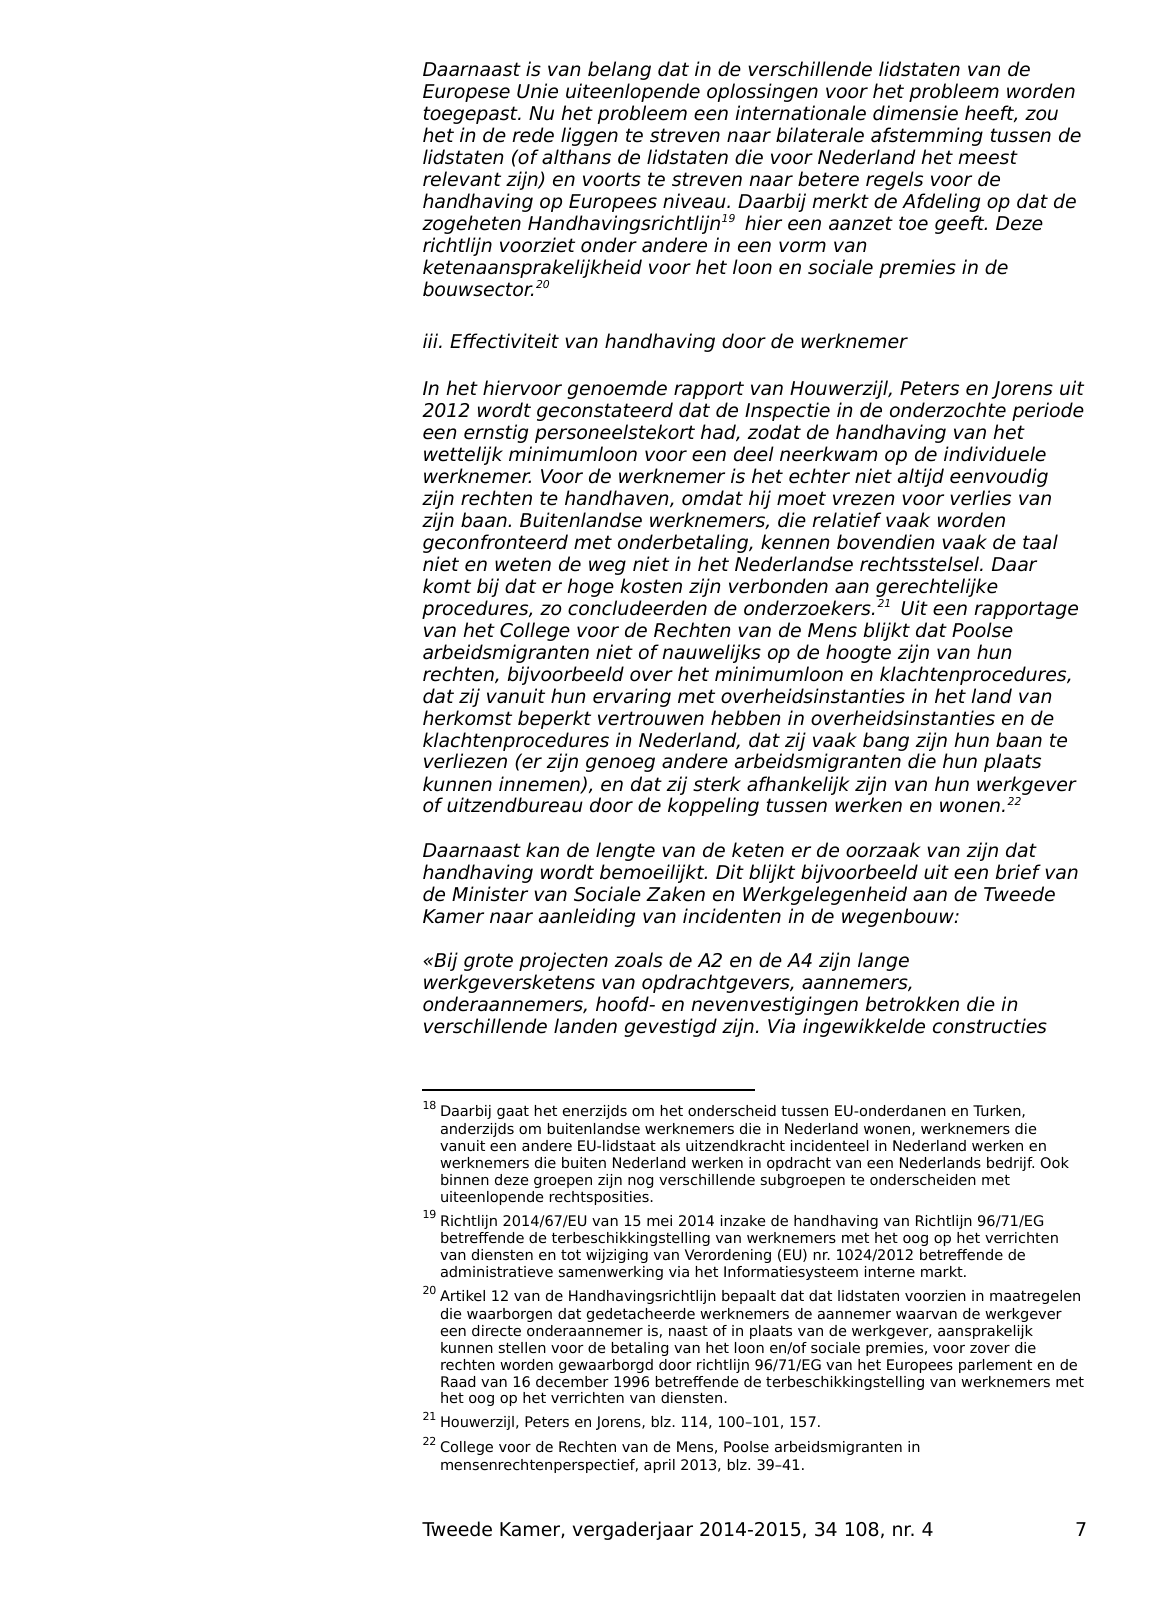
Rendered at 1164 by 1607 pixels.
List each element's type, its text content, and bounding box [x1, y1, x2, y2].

text Daarnaast is van belang dat in de verschillende lidstaten van de Europese Unie uiteenlopende oplossingen voor het probleem worden toegepast. Nu het probleem een internationale dimensie heeft, zou het in de rede liggen te streven naar bilaterale afstemming tussen de lidstaten (of althans de lidstaten die voor Nederland het meest relevant zijn) en voorts te streven naar betere regels voor de handhaving op Europees niveau. Daarbij merkt de Afdeling op dat de zogeheten Handhavingsrichtlijn hier een aanzet toe geeft. Deze richtlijn voorziet onder andere in een vorm van ketenaansprakelijkheid voor het loon en sociale premies in de bouwsector. [422, 59, 1087, 301]
text «Bij grote projecten zoals de A2 en de A4 zijn lange werkgeversketens van opdrachtgevers, aannemers, onderaannemers, hoofd- en nevenvestigingen betrokken die in verschillende landen gevestigd zijn. Via ingewikkelde constructies [422, 950, 1087, 1038]
subtitle Daarnaast kan de lengte van de keten er de oorzaak van zijn dat handhaving wordt bemoeilijkt. Dit blijkt bijvoorbeeld uit een brief van de Minister van Sociale Zaken en Werkgelegenheid aan de Tweede Kamer naar aanleiding van incidenten in de wegenbouw: [422, 839, 1087, 927]
text In het hiervoor genoemde rapport van Houwerzijl, Peters en Jorens uit 2012 wordt geconstateerd dat de Inspectie in de onderzochte periode een ernstig personeelstekort had, zodat de handhaving van het wettelijk minimumloon voor een deel neerkwam op de individuele werknemer. Voor de werknemer is het echter niet altijd eenvoudig zijn rechten te handhaven, omdat hij moet vrezen voor verlies van zijn baan. Buitenlandse werknemers, die relatief vaak worden geconfronteerd met onderbetaling, kennen bovendien vaak de taal niet en weten de weg niet in het Nederlandse rechtsstelsel. Daar komt bij dat er hoge kosten zijn verbonden aan gerechtelijke procedures, zo concludeerden de onderzoekers. Uit een rapportage van het College voor de Rechten van de Mens blijkt dat Poolse arbeidsmigranten niet of nauwelijks op de hoogte zijn van hun rechten, bijvoorbeeld over het minimumloon en klachtenprocedures, dat zij vanuit hun ervaring met overheidsinstanties in het land van herkomst beperkt vertrouwen hebben in overheidsinstanties en de klachtenprocedures in Nederland, dat zij vaak bang zijn hun baan te verliezen (er zijn genoeg andere arbeidsmigranten die hun plaats kunnen innemen), en dat zij sterk afhankelijk zijn van hun werkgever of uitzendbureau door de koppeling tussen werken en wonen. [422, 378, 1087, 817]
text Daarbij gaat het enerzijds om het onderscheid tussen EU-onderdanen en Turken, anderzijds om buitenlandse werknemers die in Nederland wonen, werknemers die vanuit een andere EU-lidstaat als uitzendkracht incidenteel in Nederland werken en werknemers die buiten Nederland werken in opdracht van een Nederlands bedrijf. Ook binnen deze groepen zijn nog verschillende subgroepen te onderscheiden met uiteenlopende rechtsposities. [422, 1099, 1087, 1206]
text Richtlijn 2014/67/EU van 15 mei 2014 inzake de handhaving van Richtlijn 96/71/EG betreffende de terbeschikkingstelling van werknemers met het oog op het verrichten van diensten en tot wijziging van Verordening (EU) nr. 1024/2012 betreffende de administratieve samenwerking via het Informatiesysteem interne markt. [422, 1208, 1087, 1281]
text College voor de Rechten van de Mens, Poolse arbeidsmigranten in mensenrechtenperspectief, april 2013, blz. 39–41. [422, 1435, 1087, 1474]
text Artikel 12 van de Handhavingsrichtlijn bepaalt dat dat lidstaten voorzien in maatregelen die waarborgen dat gedetacheerde werknemers de aannemer waarvan de werkgever een directe onderaannemer is, naast of in plaats van de werkgever, aansprakelijk kunnen stellen voor de betaling van het loon en/of sociale premies, voor zover die rechten worden gewaarborgd door richtlijn 96/71/EG van het Europees parlement en de Raad van 16 december 1996 betreffende de terbeschikkingstelling van werknemers met het oog op het verrichten van diensten. [422, 1284, 1087, 1407]
subtitle iii. Effectiviteit van handhaving door de werknemer [422, 331, 1087, 353]
text Houwerzijl, Peters en Jorens, blz. 114, 100–101, 157. [422, 1410, 1087, 1432]
